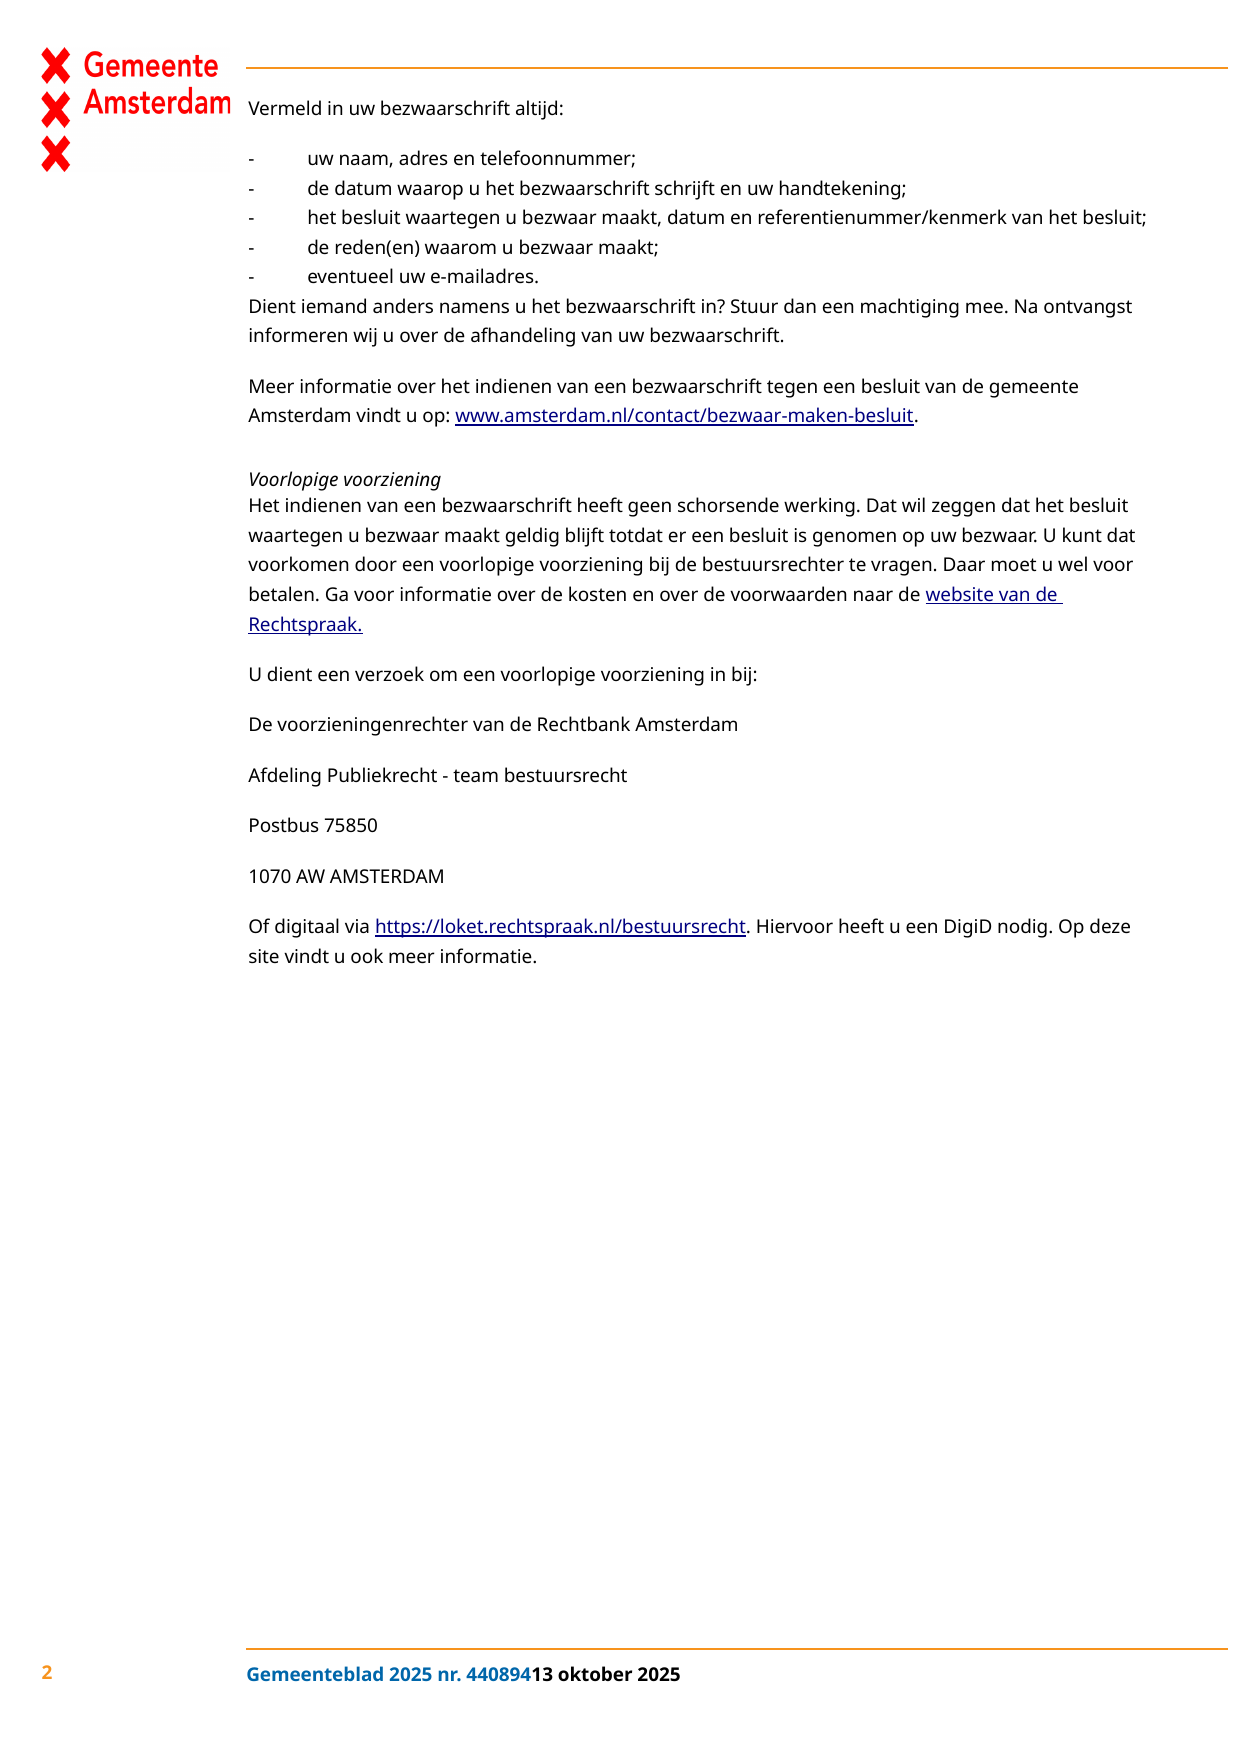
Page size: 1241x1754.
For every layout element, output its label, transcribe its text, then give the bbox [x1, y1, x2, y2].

text Dient iemand anders namens u het bezwaarschrift in? Stuur dan een machtiging mee. Na ontvangst informeren wij u over de afhandeling van uw bezwaarschrift. [248, 293, 1152, 348]
text Postbus 75850 [248, 812, 1152, 838]
list de datum waarop u het bezwaarschrift schrijft en uw handtekening; [248, 175, 1152, 201]
list de reden(en) waarom u bezwaar maakt; [248, 234, 1152, 260]
text 1070 AW AMSTERDAM [248, 863, 1152, 888]
text Of digitaal via https://loket.rechtspraak.nl/bestuursrecht. Hiervoor heeft u een DigiD nodig. Op deze site vindt u ook meer informatie. [248, 913, 1152, 968]
text Meer informatie over het indienen van een bezwaarschrift tegen een besluit van de gemeente Amsterdam vindt u op: www.amsterdam.nl/contact/bezwaar-maken-besluit. [248, 373, 1152, 428]
text Vermeld in uw bezwaarschrift altijd: [248, 95, 1152, 121]
text Afdeling Publiekrecht - team bestuursrecht [248, 762, 1152, 788]
picture [41, 47, 231, 172]
list uw naam, adres en telefoonnummer; [248, 145, 1152, 171]
list eventueel uw e-mailadres. [248, 263, 1152, 289]
text Het indienen van een bezwaarschrift heeft geen schorsende werking. Dat wil zeggen dat het besluit waartegen u bezwaar maakt geldig blijft totdat er een besluit is genomen op uw bezwaar. U kunt dat voorkomen door een voorlopige voorziening bij de bestuursrechter te vragen. Daar moet u wel voor betalen. Ga voor informatie over de kosten en over de voorwaarden naar de website van de Rechtspraak. [248, 492, 1152, 636]
text U dient een verzoek om een voorlopige voorziening in bij: [248, 661, 1152, 687]
text De voorzieningenrechter van de Rechtbank Amsterdam [248, 712, 1152, 737]
text Voorlopige voorziening [248, 467, 1152, 492]
list het besluit waartegen u bezwaar maakt, datum en referentienummer/kenmerk van het besluit; [248, 204, 1152, 230]
